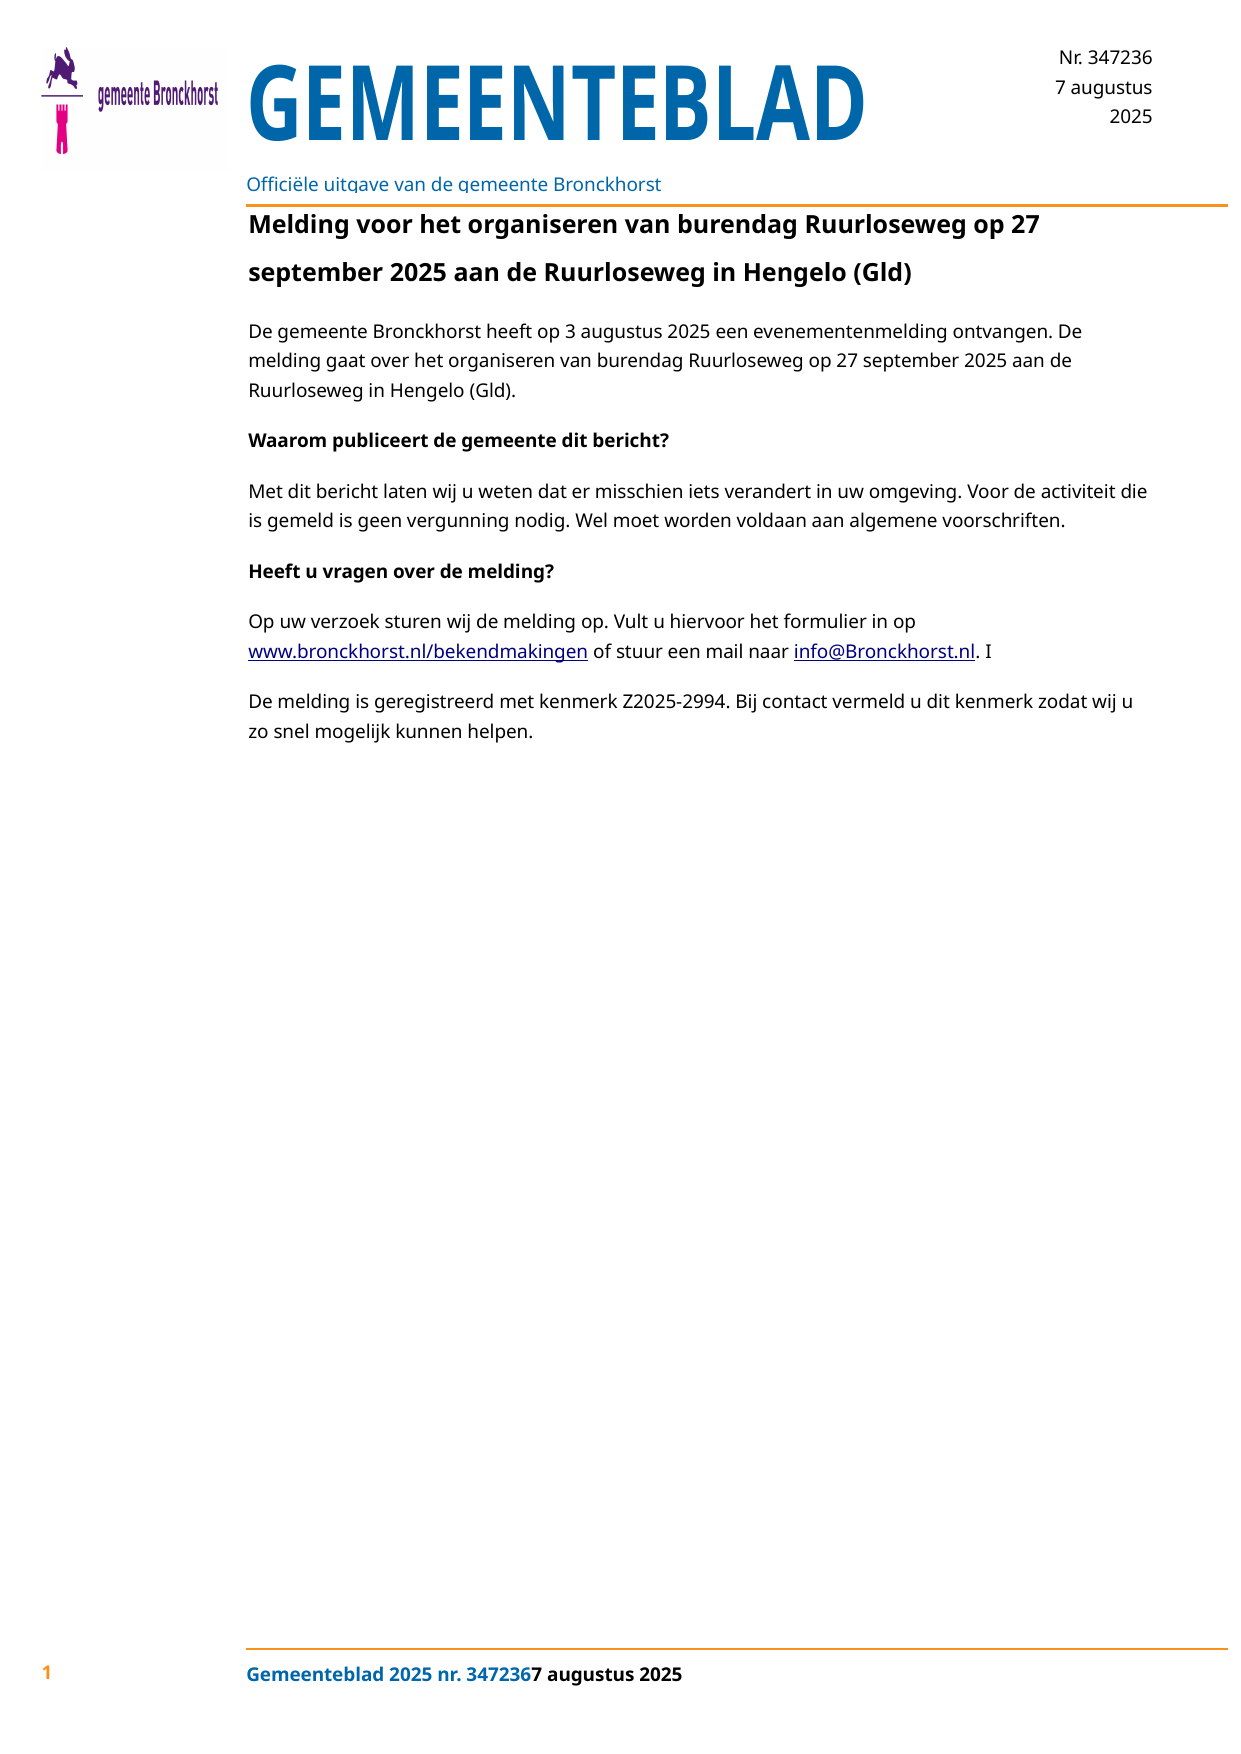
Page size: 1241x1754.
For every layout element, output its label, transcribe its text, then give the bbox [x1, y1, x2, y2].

text Met dit bericht laten wij u weten dat er misschien iets verandert in uw omgeving. Voor de activiteit die is gemeld is geen vergunning nodig. Wel moet worden voldaan aan algemene voorschriften. [248, 478, 1152, 533]
text Waarom publiceert de gemeente dit bericht? [248, 427, 1152, 453]
text Melding voor het organiseren van burendag Ruurloseweg op 27 september 2025 aan de Ruurloseweg in Hengelo (Gld) [248, 207, 1152, 288]
picture [41, 47, 231, 172]
text Op uw verzoek sturen wij de melding op. Vult u hiervoor het formulier in op www.bronckhorst.nl/bekendmakingen of stuur een mail naar info@Bronckhorst.nl. I [248, 608, 1152, 664]
text De gemeente Bronckhorst heeft op 3 augustus 2025 een evenementenmelding ontvangen. De melding gaat over het organiseren van burendag Ruurloseweg op 27 september 2025 aan de Ruurloseweg in Hengelo (Gld). [248, 318, 1152, 403]
text Heeft u vragen over de melding? [248, 558, 1152, 584]
text De melding is geregistreerd met kenmerk Z2025-2994. Bij contact vermeld u dit kenmerk zodat wij u zo snel mogelijk kunnen helpen. [248, 688, 1152, 744]
